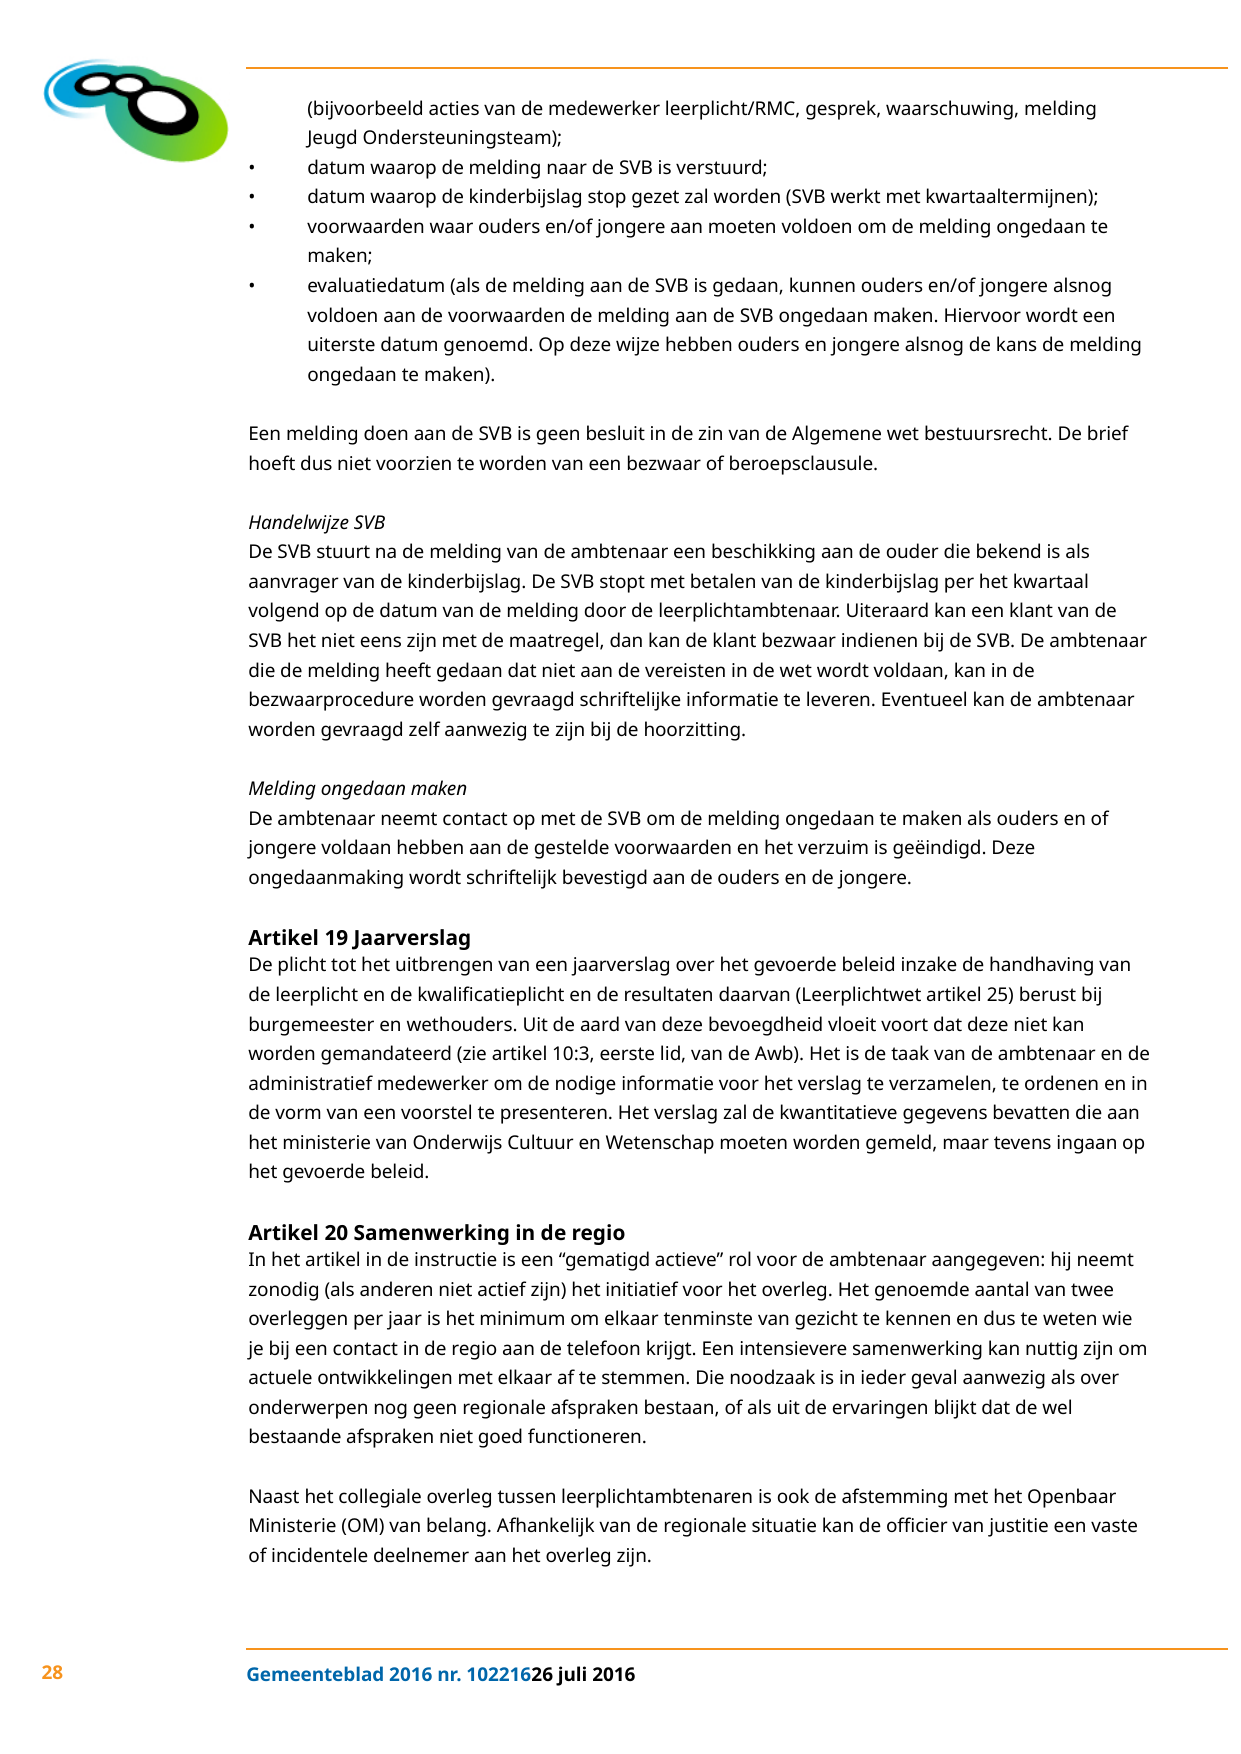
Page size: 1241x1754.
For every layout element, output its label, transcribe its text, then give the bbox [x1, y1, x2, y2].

text Een melding doen aan de SVB is geen besluit in de zin van de Algemene wet bestuursrecht. De brief hoeft dus niet voorzien te worden van een bezwaar of beroepsclausule. [248, 420, 1152, 476]
list datum waarop de melding naar de SVB is verstuurd; [248, 154, 1152, 180]
text De ambtenaar neemt contact op met de SVB om de melding ongedaan te maken als ouders en of jongere voldaan hebben aan de gestelde voorwaarden en het verzuim is geëindigd. Deze ongedaanmaking wordt schriftelijk bevestigd aan de ouders en de jongere. [248, 805, 1152, 890]
text De plicht tot het uitbrengen van een jaarverslag over het gevoerde beleid inzake de handhaving van de leerplicht en de kwalificatieplicht en de resultaten daarvan (Leerplichtwet artikel 25) berust bij burgemeester en wethouders. Uit de aard van deze bevoegdheid vloeit voort dat deze niet kan worden gemandateerd (zie artikel 10:3, eerste lid, van de Awb). Het is de taak van de ambtenaar en de administratief medewerker om de nodige informatie voor het verslag te verzamelen, te ordenen en in de vorm van een voorstel te presenteren. Het verslag zal de kwantitatieve gegevens bevatten die aan het ministerie van Onderwijs Cultuur en Wetenschap moeten worden gemeld, maar tevens ingaan op het gevoerde beleid. [248, 952, 1152, 1184]
picture [41, 47, 231, 172]
list evaluatiedatum (als de melding aan de SVB is gedaan, kunnen ouders en/of jongere alsnog voldoen aan de voorwaarden de melding aan de SVB ongedaan maken. Hiervoor wordt een uiterste datum genoemd. Op deze wijze hebben ouders en jongere alsnog de kans de melding ongedaan te maken). [248, 272, 1152, 387]
list voorwaarden waar ouders en/of jongere aan moeten voldoen om de melding ongedaan te maken; [248, 213, 1152, 268]
text Artikel 19 Jaarverslag [248, 923, 1152, 952]
text De SVB stuurt na de melding van de ambtenaar een beschikking aan de ouder die bekend is als aanvrager van de kinderbijslag. De SVB stopt met betalen van de kinderbijslag per het kwartaal volgend op de datum van de melding door de leerplichtambtenaar. Uiteraard kan een klant van de SVB het niet eens zijn met de maatregel, dan kan de klant bezwaar indienen bij de SVB. De ambtenaar die de melding heeft gedaan dat niet aan de vereisten in de wet wordt voldaan, kan in de bezwaarprocedure worden gevraagd schriftelijke informatie te leveren. Eventueel kan de ambtenaar worden gevraagd zelf aanwezig te zijn bij de hoorzitting. [248, 538, 1152, 742]
text Artikel 20 Samenwerking in de regio [248, 1218, 1152, 1246]
text Handelwijze SVB [248, 509, 1152, 535]
text In het artikel in de instructie is een “gematigd actieve” rol voor de ambtenaar aangegeven: hij neemt zonodig (als anderen niet actief zijn) het initiatief voor het overleg. Het genoemde aantal van twee overleggen per jaar is het minimum om elkaar tenminste van gezicht te kennen en dus te weten wie je bij een contact in de regio aan de telefoon krijgt. Een intensievere samenwerking kan nuttig zijn om actuele ontwikkelingen met elkaar af te stemmen. Die noodzaak is in ieder geval aanwezig als over onderwerpen nog geen regionale afspraken bestaan, of als uit de ervaringen blijkt dat de wel bestaande afspraken niet goed functioneren. [248, 1246, 1152, 1449]
text Melding ongedaan maken [248, 775, 1152, 801]
text Naast het collegiale overleg tussen leerplichtambtenaren is ook de afstemming met het Openbaar Ministerie (OM) van belang. Afhankelijk van de regionale situatie kan de officier van justitie een vaste of incidentele deelnemer aan het overleg zijn. [248, 1483, 1152, 1568]
list datum waarop de kinderbijslag stop gezet zal worden (SVB werkt met kwartaaltermijnen); [248, 183, 1152, 209]
list (bijvoorbeeld acties van de medewerker leerplicht/RMC, gesprek, waarschuwing, melding Jeugd Ondersteuningsteam); [248, 95, 1152, 150]
